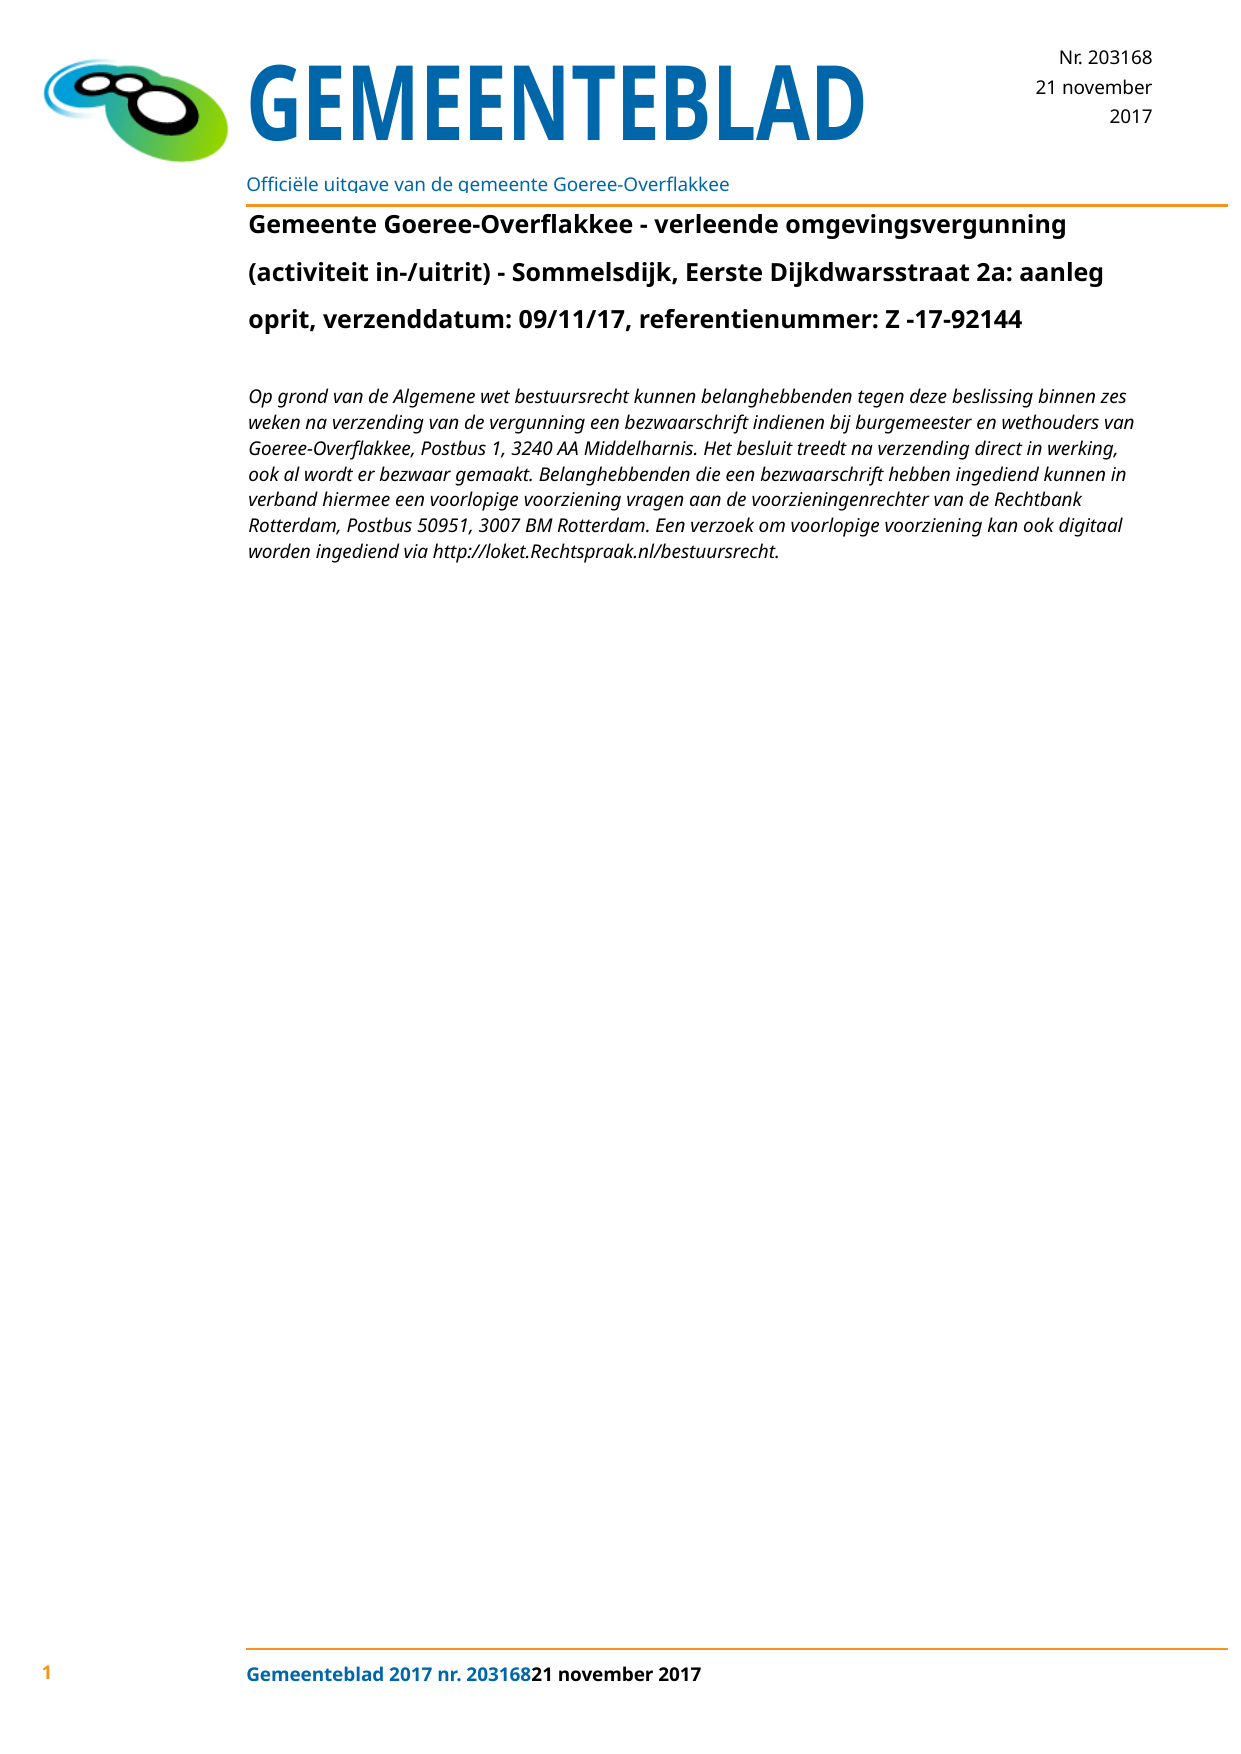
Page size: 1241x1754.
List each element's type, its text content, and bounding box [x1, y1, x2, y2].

picture [41, 47, 231, 172]
text Op grond van de Algemene wet bestuursrecht kunnen belanghebbenden tegen deze beslissing binnen zes weken na verzending van de vergunning een bezwaarschrift indienen bij burgemeester en wethouders van Goeree-Overflakkee, Postbus 1, 3240 AA Middelharnis. Het besluit treedt na verzending direct in werking, ook al wordt er bezwaar gemaakt. Belanghebbenden die een bezwaarschrift hebben ingediend kunnen in verband hiermee een voorlopige voorziening vragen aan de voorzieningenrechter van de Rechtbank Rotterdam, Postbus 50951, 3007 BM Rotterdam. Een verzoek om voorlopige voorziening kan ook digitaal worden ingediend via http://loket.Rechtspraak.nl/bestuursrecht. [248, 384, 1152, 564]
text Gemeente Goeree-Overflakkee - verleende omgevingsvergunning (activiteit in-/uitrit) - Sommelsdijk, Eerste Dijkdwarsstraat 2a: aanleg oprit, verzenddatum: 09/11/17, referentienummer: Z -17-92144 [248, 207, 1152, 336]
